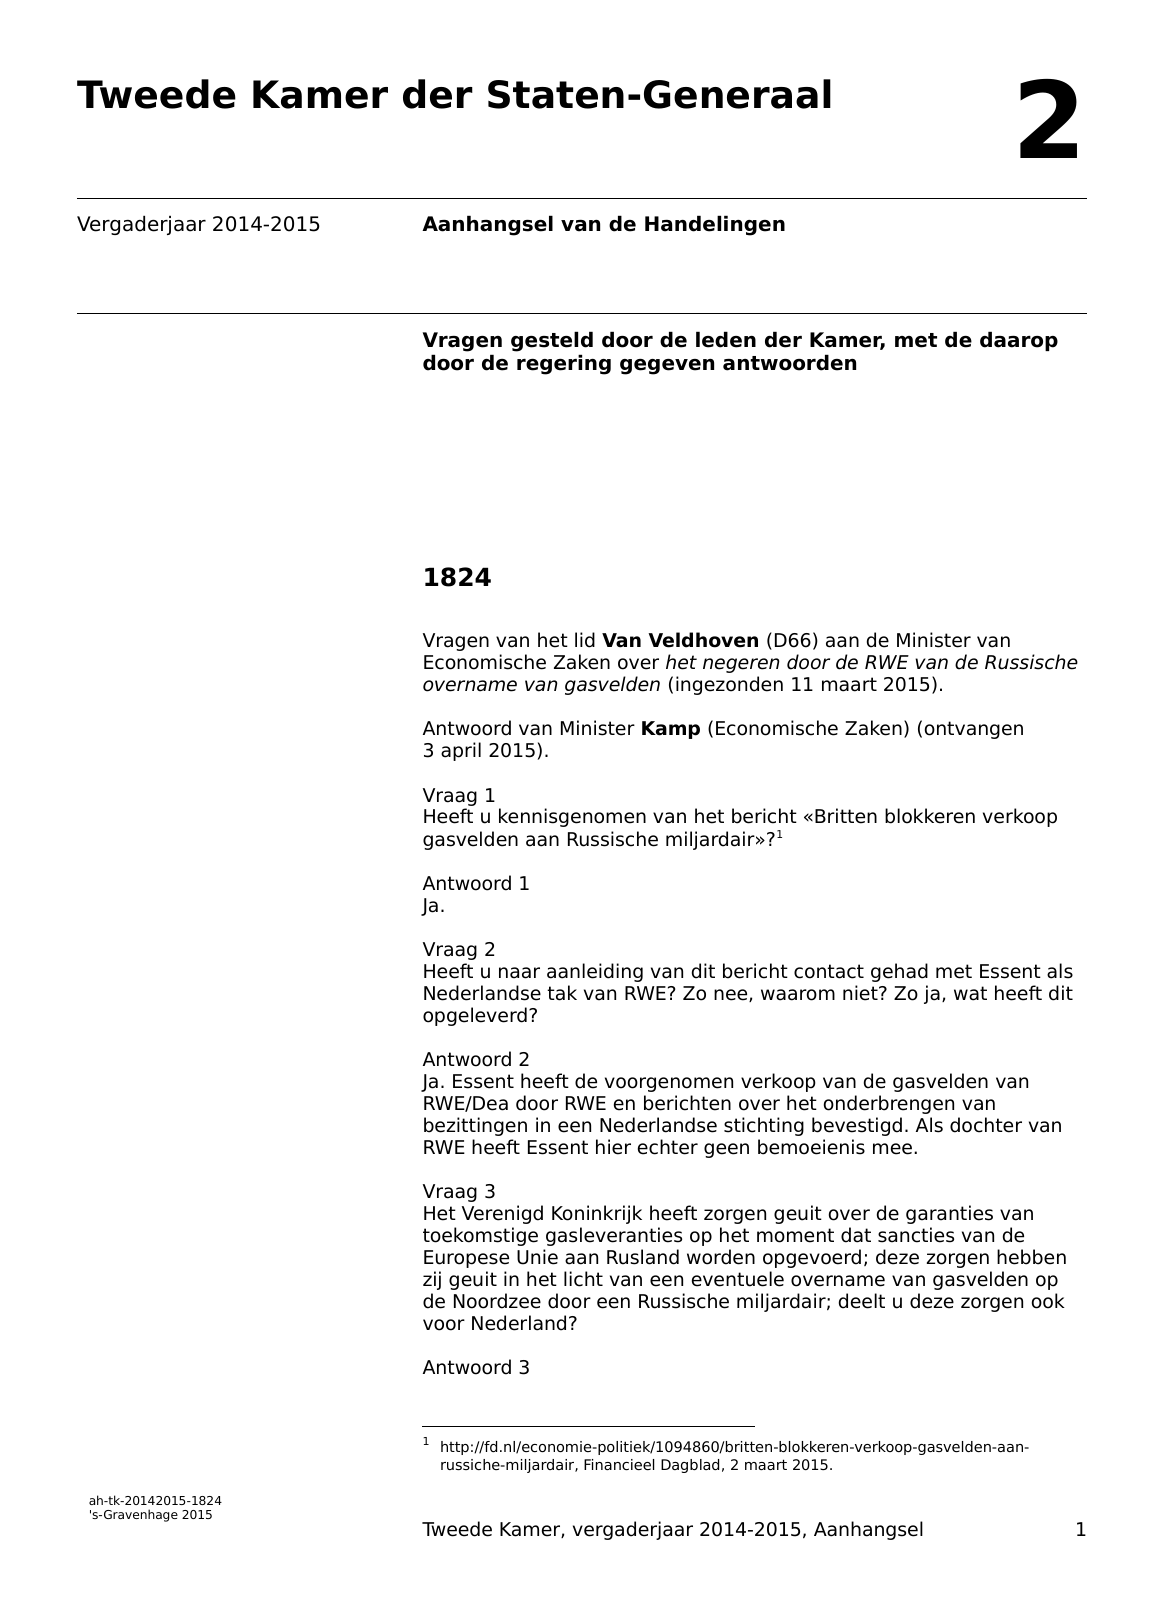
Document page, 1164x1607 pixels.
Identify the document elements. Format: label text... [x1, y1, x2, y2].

table_cell Aanhangsel van de Handelingen [422, 199, 1087, 313]
text Heeft u naar aanleiding van dit bericht contact gehad met Essent als Nederlandse tak van RWE? Zo nee, waarom niet? Zo ja, wat heeft dit opgeleverd? [422, 961, 1087, 1027]
text Vraag 1 [422, 784, 1087, 806]
text Ja. [422, 894, 1087, 917]
text Heeft u kennisgenomen van het bericht «Britten blokkeren verkoop gasvelden aan Russische miljardair»? [422, 806, 1087, 850]
text Antwoord van Minister Kamp (Economische Zaken) (ontvangen 3 april 2015). [422, 718, 1087, 762]
table_cell Vragen gesteld door de leden der Kamer, met de daarop door de regering gegeven antwoorden [422, 314, 1087, 375]
table_header Tweede Kamer der Staten-Generaal [77, 59, 886, 198]
table_cell Vergaderjaar 2014-2015 [77, 199, 422, 313]
text Het Verenigd Koninkrijk heeft zorgen geuit over de garanties van toekomstige gasleveranties op het moment dat sancties van de Europese Unie aan Rusland worden opgevoerd; deze zorgen hebben zij geuit in het licht van een eventuele overname van gasvelden op de Noordzee door een Russische miljardair; deelt u deze zorgen ook voor Nederland? [422, 1203, 1087, 1335]
text Antwoord 3 [422, 1357, 1087, 1379]
text Ja. Essent heeft de voorgenomen verkoop van de gasvelden van RWE/Dea door RWE en berichten over het onderbrengen van bezittingen in een Nederlandse stichting bevestigd. Als dochter van RWE heeft Essent hier echter geen bemoeienis mee. [422, 1071, 1087, 1159]
text 1824 [422, 563, 1087, 592]
table_header 2 [886, 59, 1087, 198]
text 's-Gravenhage 2015 [88, 1508, 323, 1522]
text http://fd.nl/economie-politiek/1094860/britten-blokkeren-verkoop-gasvelden-aan-russiche-miljardair, Financieel Dagblad, 2 maart 2015. [422, 1435, 1087, 1474]
table_cell [77, 314, 422, 375]
text Vraag 2 [422, 939, 1087, 961]
text ah-tk-20142015-1824 [88, 1494, 323, 1508]
text Antwoord 1 [422, 873, 1087, 894]
text Vragen van het lid Van Veldhoven (D66) aan de Minister van Economische Zaken over het negeren door de RWE van de Russische overname van gasvelden (ingezonden 11 maart 2015). [422, 630, 1087, 696]
text Antwoord 2 [422, 1049, 1087, 1071]
text Vraag 3 [422, 1181, 1087, 1203]
